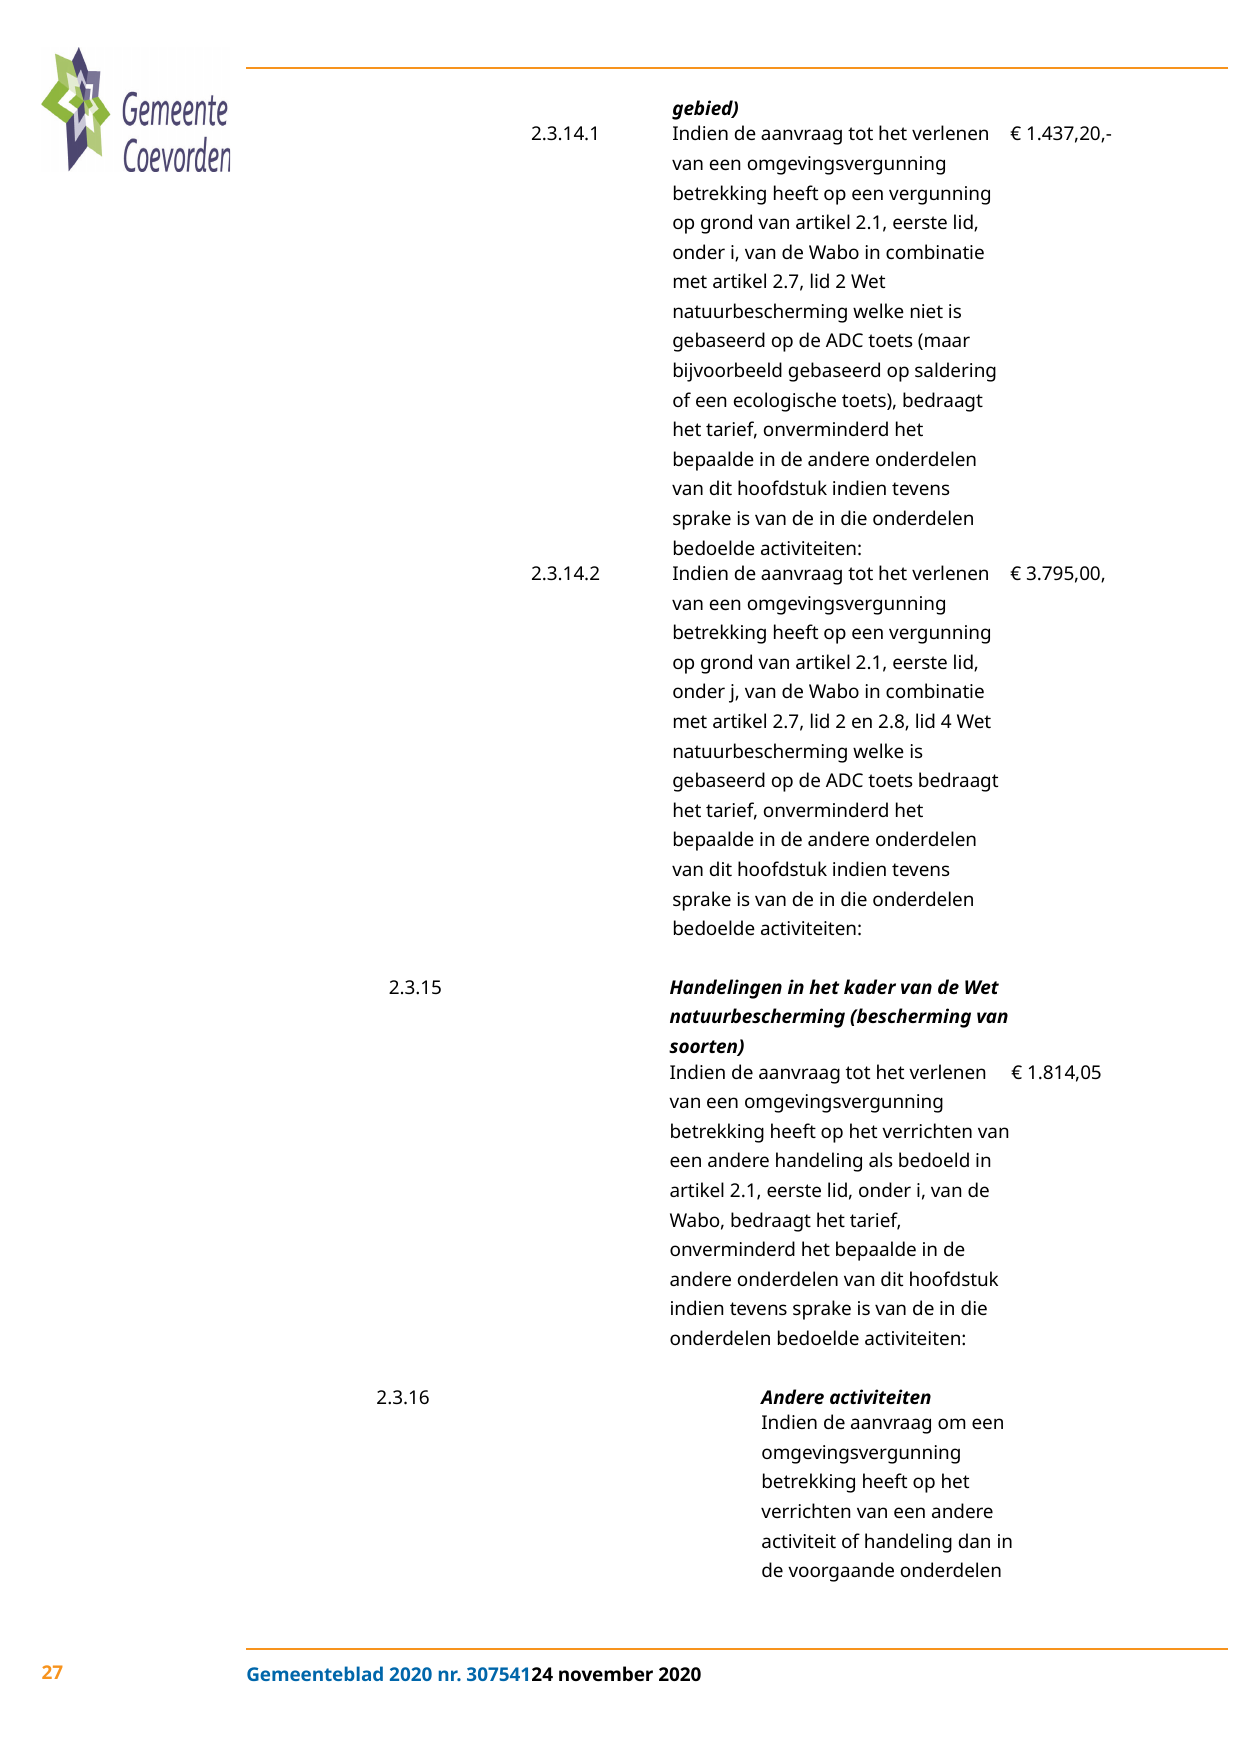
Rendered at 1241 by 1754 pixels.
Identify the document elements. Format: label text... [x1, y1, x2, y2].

table_cell 2.3.14.1 [531, 121, 672, 560]
table_header [389, 95, 531, 121]
table_cell Indien de aanvraag tot het verlenen van een omgevingsvergunning betrekking heeft op een vergunning op grond van artikel 2.1, eerste lid, onder j, van de Wabo in combinatie met artikel 2.7, lid 2 en 2.8, lid 4 Wet natuurbescherming welke is gebaseerd op de ADC toets bedraagt het tarief, onverminderd het bepaalde in de andere onderdelen van dit hoofdstuk indien tevens sprake is van de in die onderdelen bedoelde activiteiten: [672, 560, 1010, 941]
table_cell Indien de aanvraag tot het verlenen van een omgevingsvergunning betrekking heeft op het verrichten van een andere handeling als bedoeld in artikel 2.1, eerste lid, onder i, van de Wabo, bedraagt het tarief, onverminderd het bepaalde in de andere onderdelen van dit hoofdstuk indien tevens sprake is van de in die onderdelen bedoelde activiteiten: [669, 1059, 1011, 1351]
table_header Andere activiteiten [761, 1384, 1023, 1409]
table_cell [248, 1059, 388, 1351]
table_cell [389, 121, 531, 560]
table_cell Indien de aanvraag om een omgevingsvergunning betrekking heeft op het verrichten van een andere activiteit of handeling dan in de voorgaande onderdelen [761, 1410, 1023, 1583]
table_header [505, 1384, 633, 1409]
table_header [248, 974, 388, 1059]
table_header [529, 974, 669, 1059]
table_cell [248, 1410, 376, 1583]
table_header 2.3.16 [376, 1384, 504, 1409]
table_cell [389, 560, 531, 941]
table_cell [633, 1410, 761, 1583]
table_header 2.3.15 [389, 974, 529, 1059]
table_cell 2.3.14.2 [531, 560, 672, 941]
table_cell [529, 1059, 669, 1351]
table_header Handelingen in het kader van de Wet natuurbescherming (bescherming van soorten) [669, 974, 1011, 1059]
table_header [248, 1384, 376, 1409]
table_header [1010, 95, 1152, 121]
table_cell € 1.437,20,- [1010, 121, 1152, 560]
table_cell [389, 1059, 529, 1351]
table_cell [1023, 1410, 1152, 1583]
table_header [1023, 1384, 1152, 1409]
table_header [531, 95, 672, 121]
table_cell € 1.814,05 [1011, 1059, 1152, 1351]
table_cell [248, 121, 389, 560]
table_cell € 3.795,00, [1010, 560, 1152, 941]
picture [41, 47, 231, 172]
table_cell [376, 1410, 504, 1583]
table_cell [505, 1410, 633, 1583]
table_cell Indien de aanvraag tot het verlenen van een omgevingsvergunning betrekking heeft op een vergunning op grond van artikel 2.1, eerste lid, onder i, van de Wabo in combinatie met artikel 2.7, lid 2 Wet natuurbescherming welke niet is gebaseerd op de ADC toets (maar bijvoorbeeld gebaseerd op saldering of een ecologische toets), bedraagt het tarief, onverminderd het bepaalde in de andere onderdelen van dit hoofdstuk indien tevens sprake is van de in die onderdelen bedoelde activiteiten: [672, 121, 1010, 560]
table_header gebied) [672, 95, 1010, 121]
table_header [633, 1384, 761, 1409]
table_header [1011, 974, 1152, 1059]
table_header [248, 95, 389, 121]
table_cell [248, 560, 389, 941]
